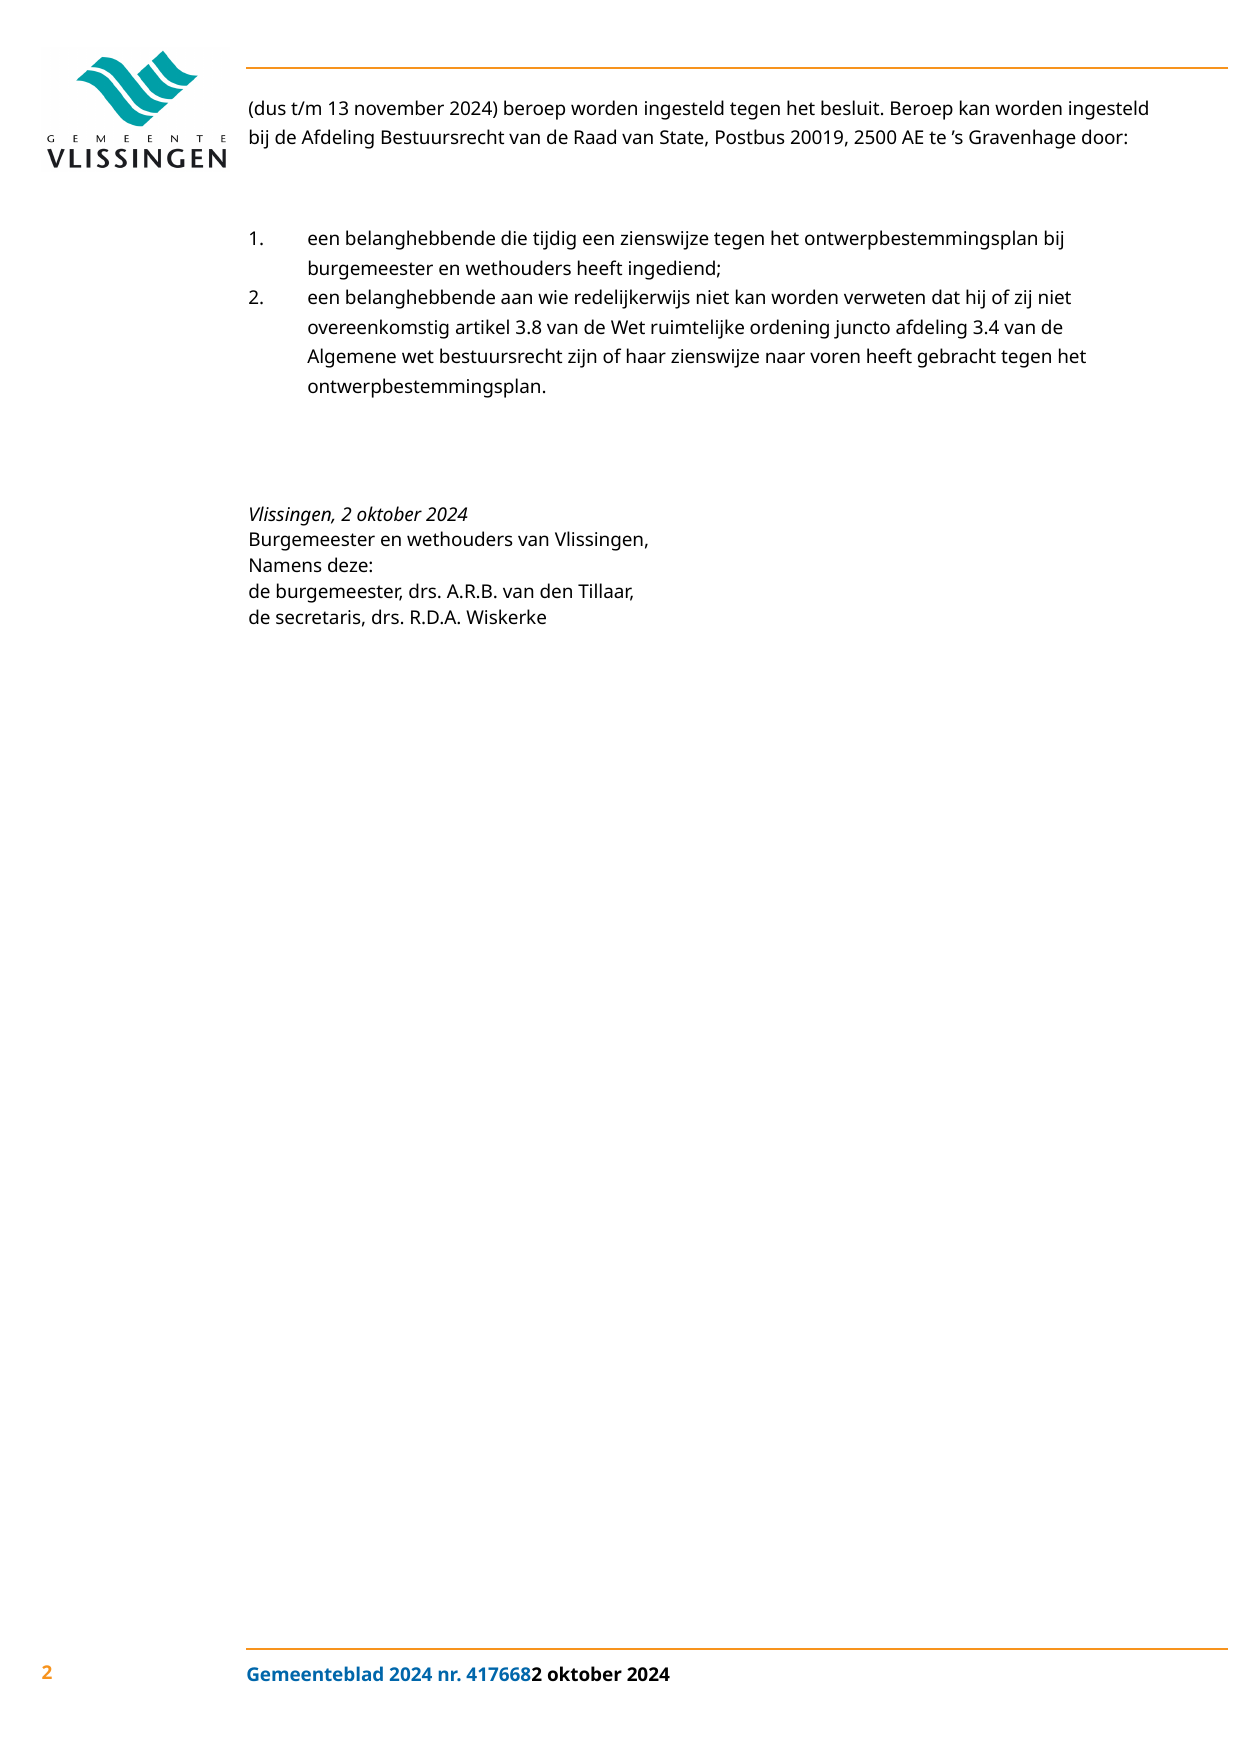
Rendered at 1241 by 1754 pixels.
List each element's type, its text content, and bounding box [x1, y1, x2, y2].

text de secretaris, drs. R.D.A. Wiskerke [248, 604, 1152, 629]
text Burgemeester en wethouders van Vlissingen, [248, 527, 1152, 552]
text de burgemeester, drs. A.R.B. van den Tillaar, [248, 578, 1152, 604]
text (dus t/m 13 november 2024) beroep worden ingesteld tegen het besluit. Beroep kan worden ingesteld bij de Afdeling Bestuursrecht van de Raad van State, Postbus 20019, 2500 AE te ’s Gravenhage door: [248, 95, 1152, 150]
list een belanghebbende die tijdig een zienswijze tegen het ontwerpbestemmingsplan bij burgemeester en wethouders heeft ingediend; [248, 225, 1152, 281]
text Namens deze: [248, 552, 1152, 578]
picture [41, 47, 231, 172]
list een belanghebbende aan wie redelijkerwijs niet kan worden verweten dat hij of zij niet overeenkomstig artikel 3.8 van de Wet ruimtelijke ordening juncto afdeling 3.4 van de Algemene wet bestuursrecht zijn of haar zienswijze naar voren heeft gebracht tegen het ontwerpbestemmingsplan. [248, 284, 1152, 399]
text Vlissingen, 2 oktober 2024 [248, 501, 1152, 527]
